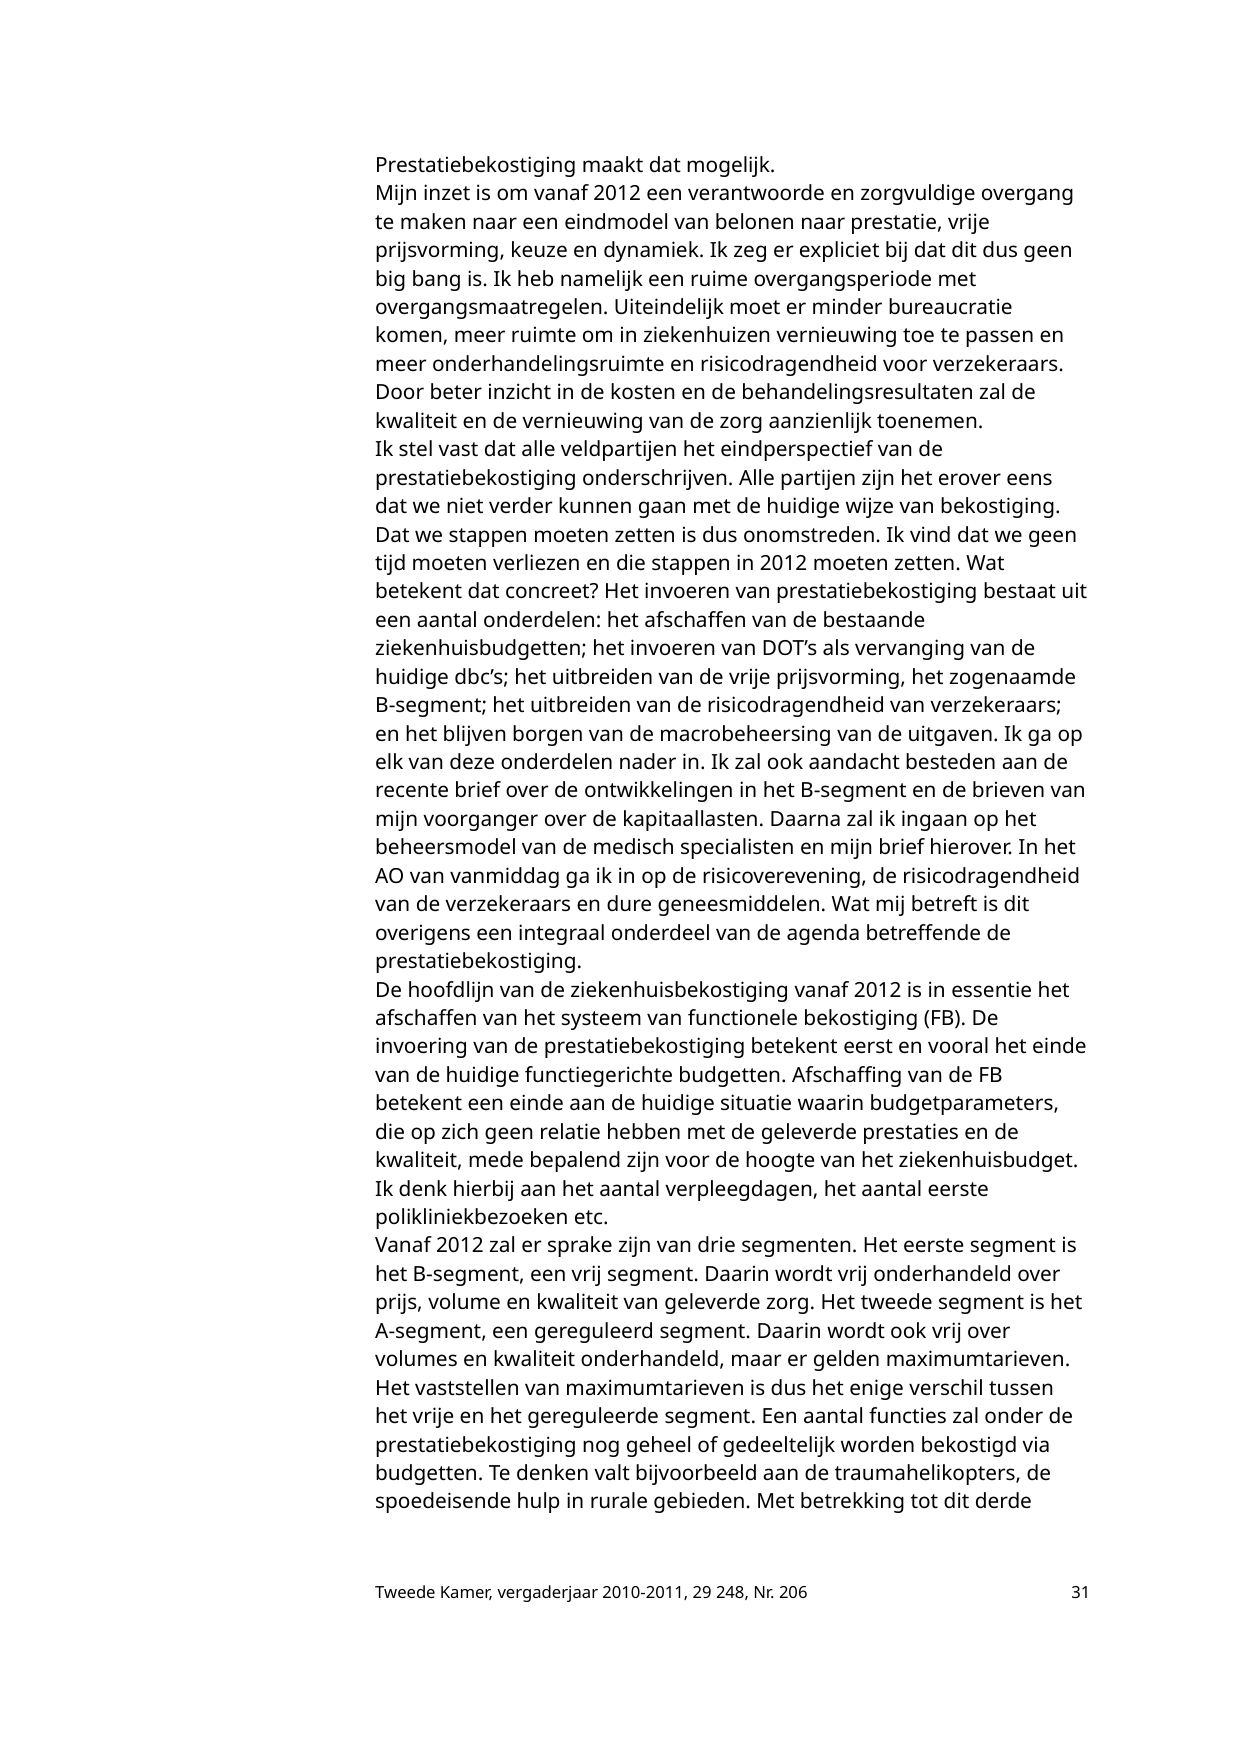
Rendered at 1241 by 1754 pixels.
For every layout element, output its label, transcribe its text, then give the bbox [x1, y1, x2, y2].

text Mijn inzet is om vanaf 2012 een verantwoorde en zorgvuldige overgang te maken naar een eindmodel van belonen naar prestatie, vrije prijsvorming, keuze en dynamiek. Ik zeg er expliciet bij dat dit dus geen big bang is. Ik heb namelijk een ruime overgangsperiode met overgangsmaatregelen. Uiteindelijk moet er minder bureaucratie komen, meer ruimte om in ziekenhuizen vernieuwing toe te passen en meer onderhandelingsruimte en risicodragendheid voor verzekeraars. Door beter inzicht in de kosten en de behandelingsresultaten zal de kwaliteit en de vernieuwing van de zorg aanzienlijk toenemen. [375, 178, 1090, 434]
text Prestatiebekostiging maakt dat mogelijk. [375, 150, 1090, 178]
text Vanaf 2012 zal er sprake zijn van drie segmenten. Het eerste segment is het B-segment, een vrij segment. Daarin wordt vrij onderhandeld over prijs, volume en kwaliteit van geleverde zorg. Het tweede segment is het A-segment, een gereguleerd segment. Daarin wordt ook vrij over volumes en kwaliteit onderhandeld, maar er gelden maximumtarieven. Het vaststellen van maximumtarieven is dus het enige verschil tussen het vrije en het gereguleerde segment. Een aantal functies zal onder de prestatiebekostiging nog geheel of gedeeltelijk worden bekostigd via budgetten. Te denken valt bijvoorbeeld aan de traumahelikopters, de spoedeisende hulp in rurale gebieden. Met betrekking tot dit derde [375, 1231, 1090, 1515]
text Ik stel vast dat alle veldpartijen het eindperspectief van de prestatiebekostiging onderschrijven. Alle partijen zijn het erover eens dat we niet verder kunnen gaan met de huidige wijze van bekostiging. Dat we stappen moeten zetten is dus onomstreden. Ik vind dat we geen tijd moeten verliezen en die stappen in 2012 moeten zetten. Wat betekent dat concreet? Het invoeren van prestatiebekostiging bestaat uit een aantal onderdelen: het afschaffen van de bestaande ziekenhuisbudgetten; het invoeren van DOT’s als vervanging van de huidige dbc’s; het uitbreiden van de vrije prijsvorming, het zogenaamde B-segment; het uitbreiden van de risicodragendheid van verzekeraars; en het blijven borgen van de macrobeheersing van de uitgaven. Ik ga op elk van deze onderdelen nader in. Ik zal ook aandacht besteden aan de recente brief over de ontwikkelingen in het B-segment en de brieven van mijn voorganger over de kapitaallasten. Daarna zal ik ingaan op het beheersmodel van de medisch specialisten en mijn brief hierover. In het AO van vanmiddag ga ik in op de risicoverevening, de risicodragendheid van de verzekeraars en dure geneesmiddelen. Wat mij betreft is dit overigens een integraal onderdeel van de agenda betreffende de prestatiebekostiging. [375, 434, 1090, 975]
text De hoofdlijn van de ziekenhuisbekostiging vanaf 2012 is in essentie het afschaffen van het systeem van functionele bekostiging (FB). De invoering van de prestatiebekostiging betekent eerst en vooral het einde van de huidige functiegerichte budgetten. Afschaffing van de FB betekent een einde aan de huidige situatie waarin budgetparameters, die op zich geen relatie hebben met de geleverde prestaties en de kwaliteit, mede bepalend zijn voor de hoogte van het ziekenhuisbudget. Ik denk hierbij aan het aantal verpleegdagen, het aantal eerste polikliniekbezoeken etc. [375, 975, 1090, 1231]
